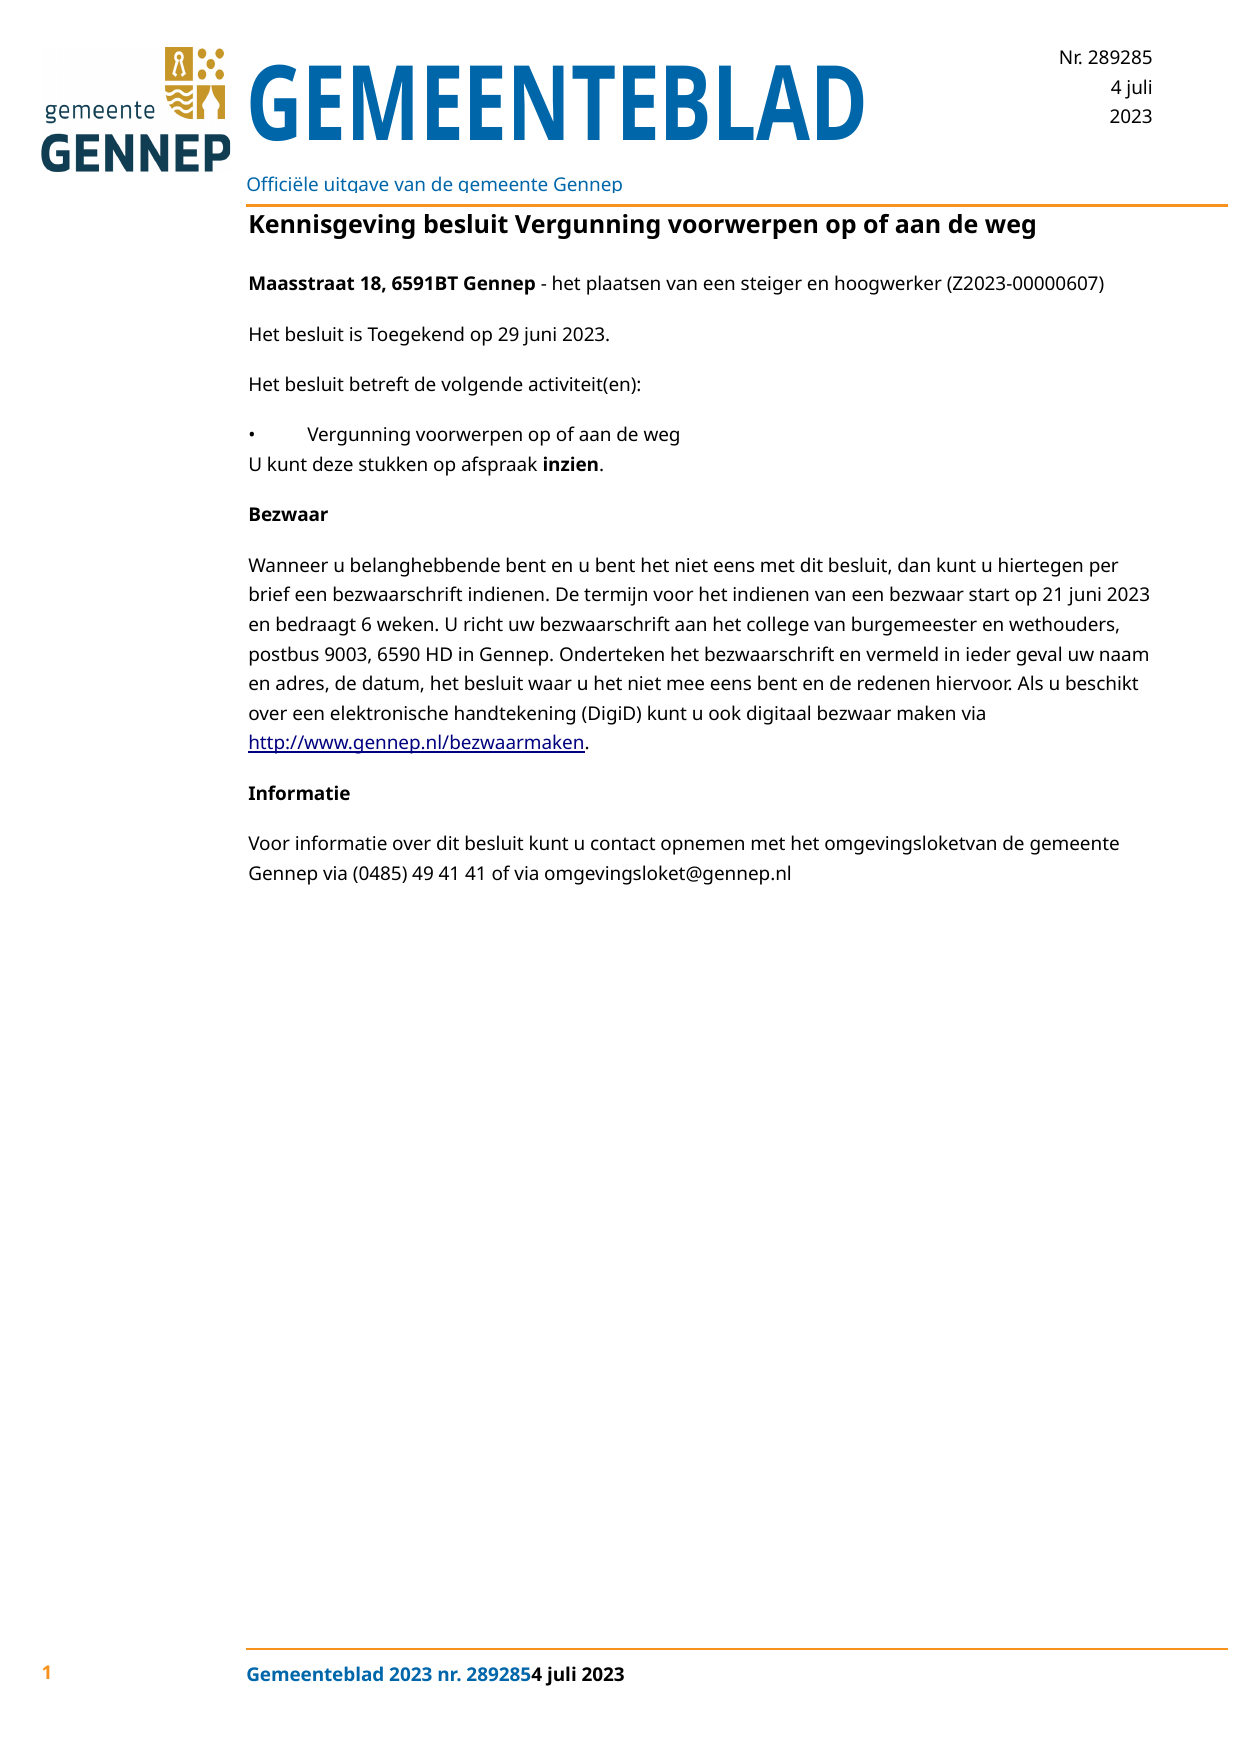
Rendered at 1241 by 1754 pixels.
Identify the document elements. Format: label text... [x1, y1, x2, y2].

text Kennisgeving besluit Vergunning voorwerpen op of aan de weg [248, 207, 1152, 241]
text Wanneer u belanghebbende bent en u bent het niet eens met dit besluit, dan kunt u hiertegen per brief een bezwaarschrift indienen. De termijn voor het indienen van een bezwaar start op 21 juni 2023 en bedraagt 6 weken. U richt uw bezwaarschrift aan het college van burgemeester en wethouders, postbus 9003, 6590 HD in Gennep. Onderteken het bezwaarschrift en vermeld in ieder geval uw naam en adres, de datum, het besluit waar u het niet mee eens bent en de redenen hiervoor. Als u beschikt over een elektronische handtekening (DigiD) kunt u ook digitaal bezwaar maken via http://www.gennep.nl/bezwaarmaken. [248, 552, 1152, 755]
text Maasstraat 18, 6591BT Gennep - het plaatsen van een steiger en hoogwerker (Z2023-00000607) [248, 270, 1152, 296]
text Informatie [248, 780, 1152, 806]
text Het besluit betreft de volgende activiteit(en): [248, 371, 1152, 397]
list Vergunning voorwerpen op of aan de weg [248, 422, 1152, 447]
picture [41, 47, 231, 172]
text Bezwaar [248, 502, 1152, 527]
text Het besluit is Toegekend op 29 juni 2023. [248, 321, 1152, 346]
text U kunt deze stukken op afspraak inzien. [248, 451, 1152, 477]
text Voor informatie over dit besluit kunt u contact opnemen met het omgevingsloketvan de gemeente Gennep via (0485) 49 41 41 of via omgevingsloket@gennep.nl [248, 830, 1152, 886]
